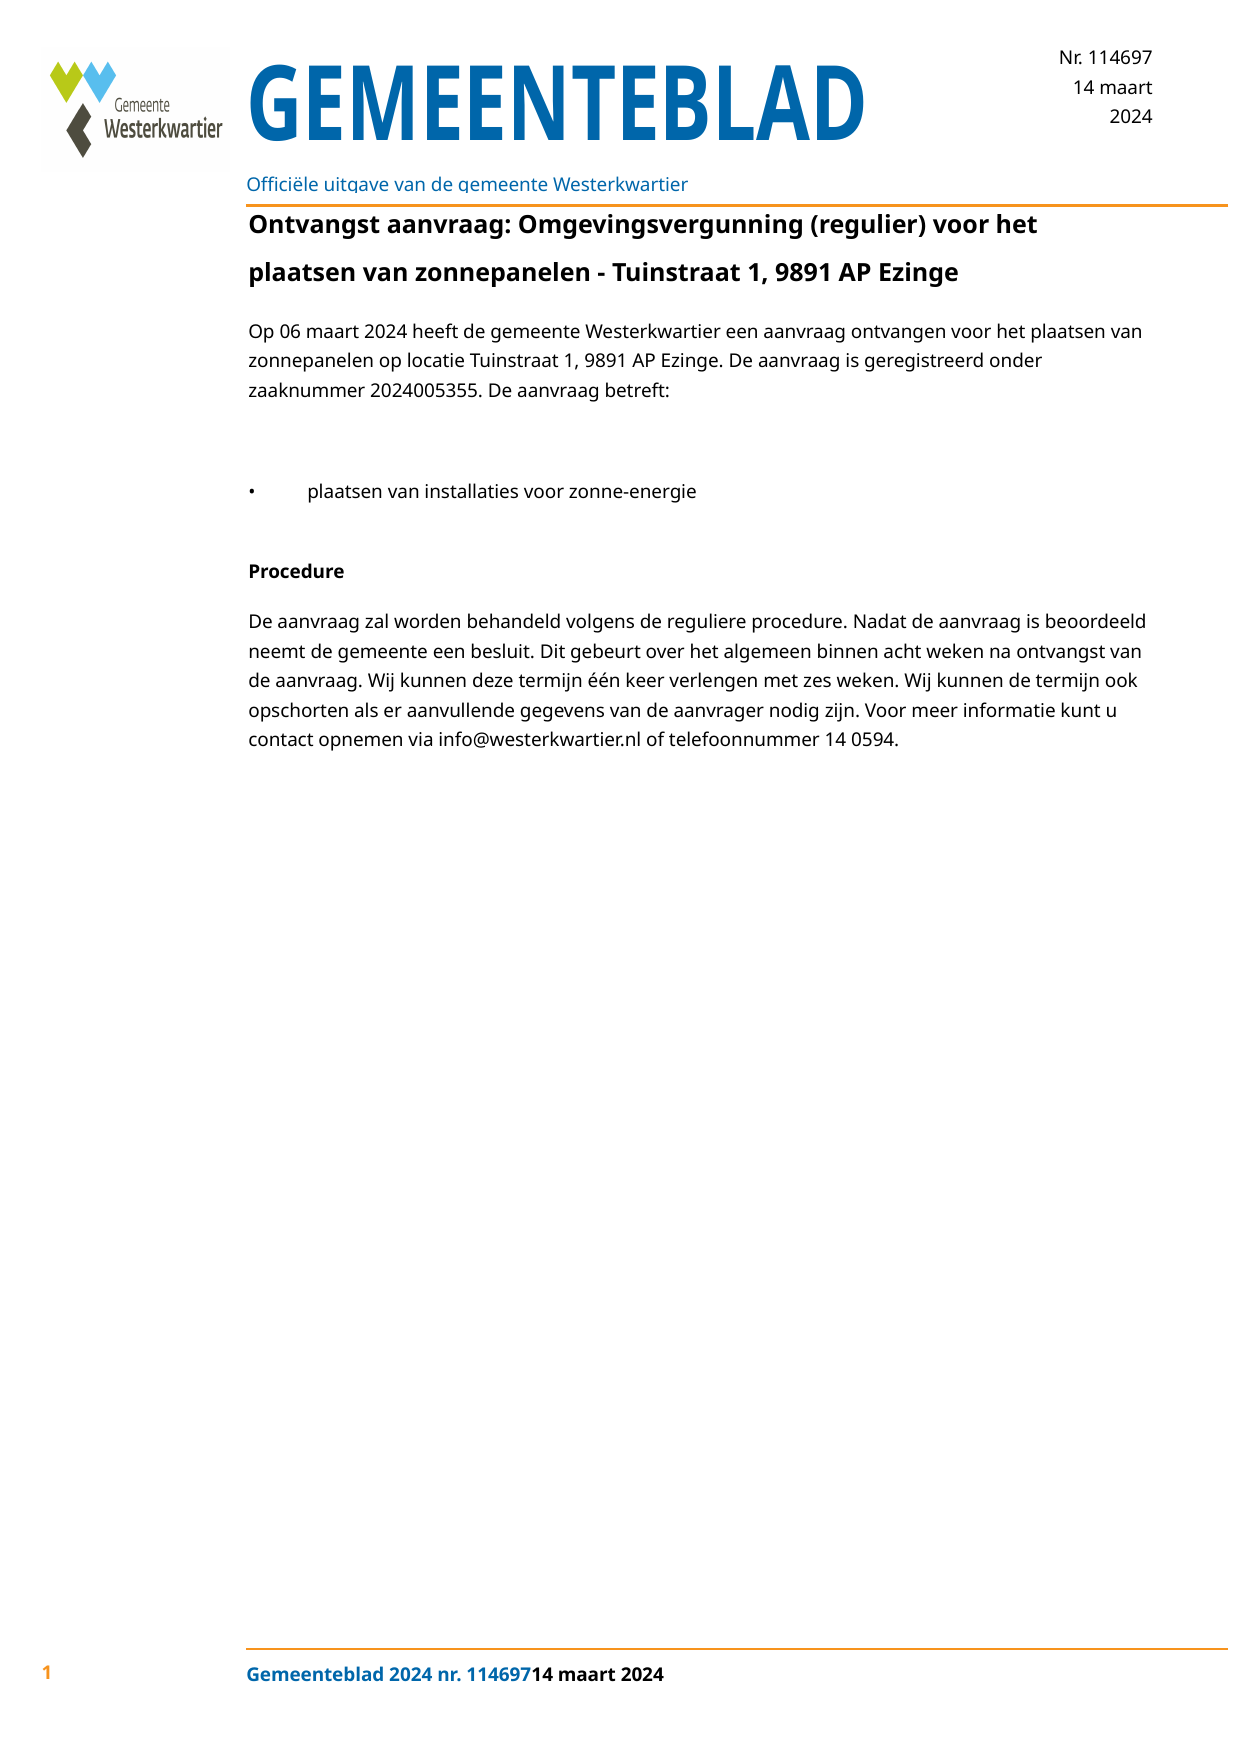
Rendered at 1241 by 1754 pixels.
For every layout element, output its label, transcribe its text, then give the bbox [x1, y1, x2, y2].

list plaatsen van installaties voor zonne-energie [248, 478, 1152, 504]
text Procedure [248, 558, 1152, 584]
text Op 06 maart 2024 heeft de gemeente Westerkwartier een aanvraag ontvangen voor het plaatsen van zonnepanelen op locatie Tuinstraat 1, 9891 AP Ezinge. De aanvraag is geregistreerd onder zaaknummer 2024005355. De aanvraag betreft: [248, 318, 1152, 403]
text De aanvraag zal worden behandeld volgens de reguliere procedure. Nadat de aanvraag is beoordeeld neemt de gemeente een besluit. Dit gebeurt over het algemeen binnen acht weken na ontvangst van de aanvraag. Wij kunnen deze termijn één keer verlengen met zes weken. Wij kunnen de termijn ook opschorten als er aanvullende gegevens van de aanvrager nodig zijn. Voor meer informatie kunt u contact opnemen via info@westerkwartier.nl of telefoonnummer 14 0594. [248, 608, 1152, 752]
text Ontvangst aanvraag: Omgevingsvergunning (regulier) voor het plaatsen van zonnepanelen - Tuinstraat 1, 9891 AP Ezinge [248, 207, 1152, 288]
picture [41, 47, 231, 172]
